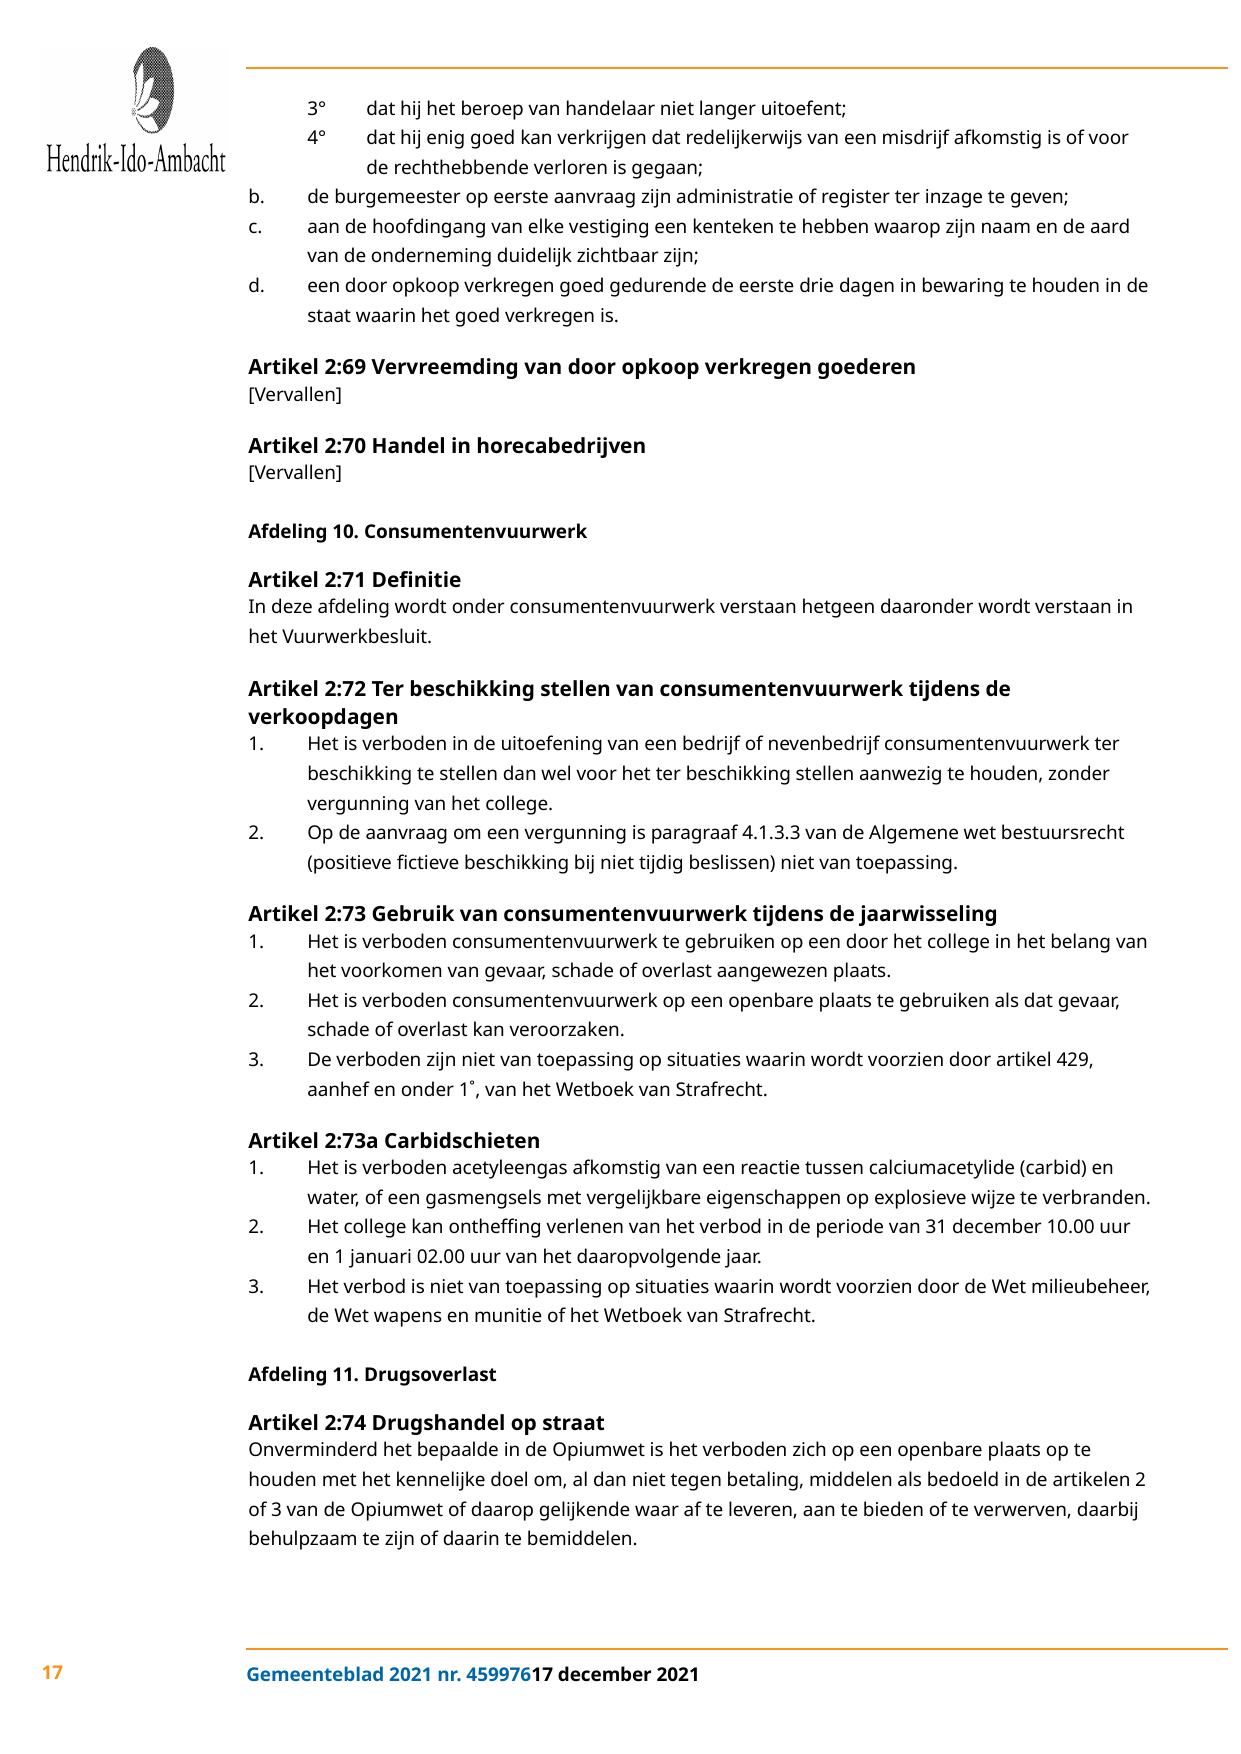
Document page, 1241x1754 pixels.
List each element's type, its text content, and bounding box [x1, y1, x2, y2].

text [Vervallen] [248, 381, 1152, 406]
list Het college kan ontheffing verlenen van het verbod in de periode van 31 december 10.00 uur en 1 januari 02.00 uur van het daaropvolgende jaar. [248, 1214, 1152, 1269]
text Artikel 2:72 Ter beschikking stellen van consumentenvuurwerk tijdens de verkoopdagen [248, 674, 1152, 731]
list de burgemeester op eerste aanvraag zijn administratie of register ter inzage te geven; [248, 183, 1152, 209]
list een door opkoop verkregen goed gedurende de eerste drie dagen in bewaring te houden in de staat waarin het goed verkregen is. [248, 272, 1152, 328]
list De verboden zijn niet van toepassing op situaties waarin wordt voorzien door artikel 429, aanhef en onder 1˚, van het Wetboek van Strafrecht. [248, 1046, 1152, 1101]
text Artikel 2:70 Handel in horecabedrijven [248, 431, 1152, 459]
text Afdeling 11. Drugsoverlast [248, 1362, 1152, 1387]
list Het is verboden consumentenvuurwerk op een openbare plaats te gebruiken als dat gevaar, schade of overlast kan veroorzaken. [248, 987, 1152, 1042]
text [Vervallen] [248, 459, 1152, 485]
text Artikel 2:69 Vervreemding van door opkoop verkregen goederen [248, 352, 1152, 381]
text Artikel 2:73 Gebruik van consumentenvuurwerk tijdens de jaarwisseling [248, 899, 1152, 928]
text Artikel 2:73a Carbidschieten [248, 1126, 1152, 1154]
list dat hij enig goed kan verkrijgen dat redelijkerwijs van een misdrijf afkomstig is of voor de rechthebbende verloren is gegaan; [307, 124, 1152, 180]
picture [41, 47, 231, 172]
list dat hij het beroep van handelaar niet langer uitoefent; [307, 95, 1152, 121]
list Het verbod is niet van toepassing op situaties waarin wordt voorzien door de Wet milieubeheer, de Wet wapens en munitie of het Wetboek van Strafrecht. [248, 1273, 1152, 1328]
text Afdeling 10. Consumentenvuurwerk [248, 519, 1152, 544]
list aan de hoofdingang van elke vestiging een kenteken te hebben waarop zijn naam en de aard van de onderneming duidelijk zichtbaar zijn; [248, 213, 1152, 268]
list Het is verboden in de uitoefening van een bedrijf of nevenbedrijf consumentenvuurwerk ter beschikking te stellen dan wel voor het ter beschikking stellen aanwezig te houden, zonder vergunning van het college. [248, 731, 1152, 816]
list Het is verboden consumentenvuurwerk te gebruiken op een door het college in het belang van het voorkomen van gevaar, schade of overlast aangewezen plaats. [248, 928, 1152, 983]
list Op de aanvraag om een vergunning is paragraaf 4.1.3.3 van de Algemene wet bestuursrecht (positieve fictieve beschikking bij niet tijdig beslissen) niet van toepassing. [248, 819, 1152, 875]
text Artikel 2:74 Drugshandel op straat [248, 1408, 1152, 1437]
text Onverminderd het bepaalde in de Opiumwet is het verboden zich op een openbare plaats op te houden met het kennelijke doel om, al dan niet tegen betaling, middelen als bedoeld in de artikelen 2 of 3 van de Opiumwet of daarop gelijkende waar af te leveren, aan te bieden of te verwerven, daarbij behulpzaam te zijn of daarin te bemiddelen. [248, 1437, 1152, 1551]
text Artikel 2:71 Definitie [248, 565, 1152, 594]
list Het is verboden acetyleengas afkomstig van een reactie tussen calciumacetylide (carbid) en water, of een gasmengsels met vergelijkbare eigenschappen op explosieve wijze te verbranden. [248, 1154, 1152, 1210]
text In deze afdeling wordt onder consumentenvuurwerk verstaan hetgeen daaronder wordt verstaan in het Vuurwerkbesluit. [248, 594, 1152, 649]
